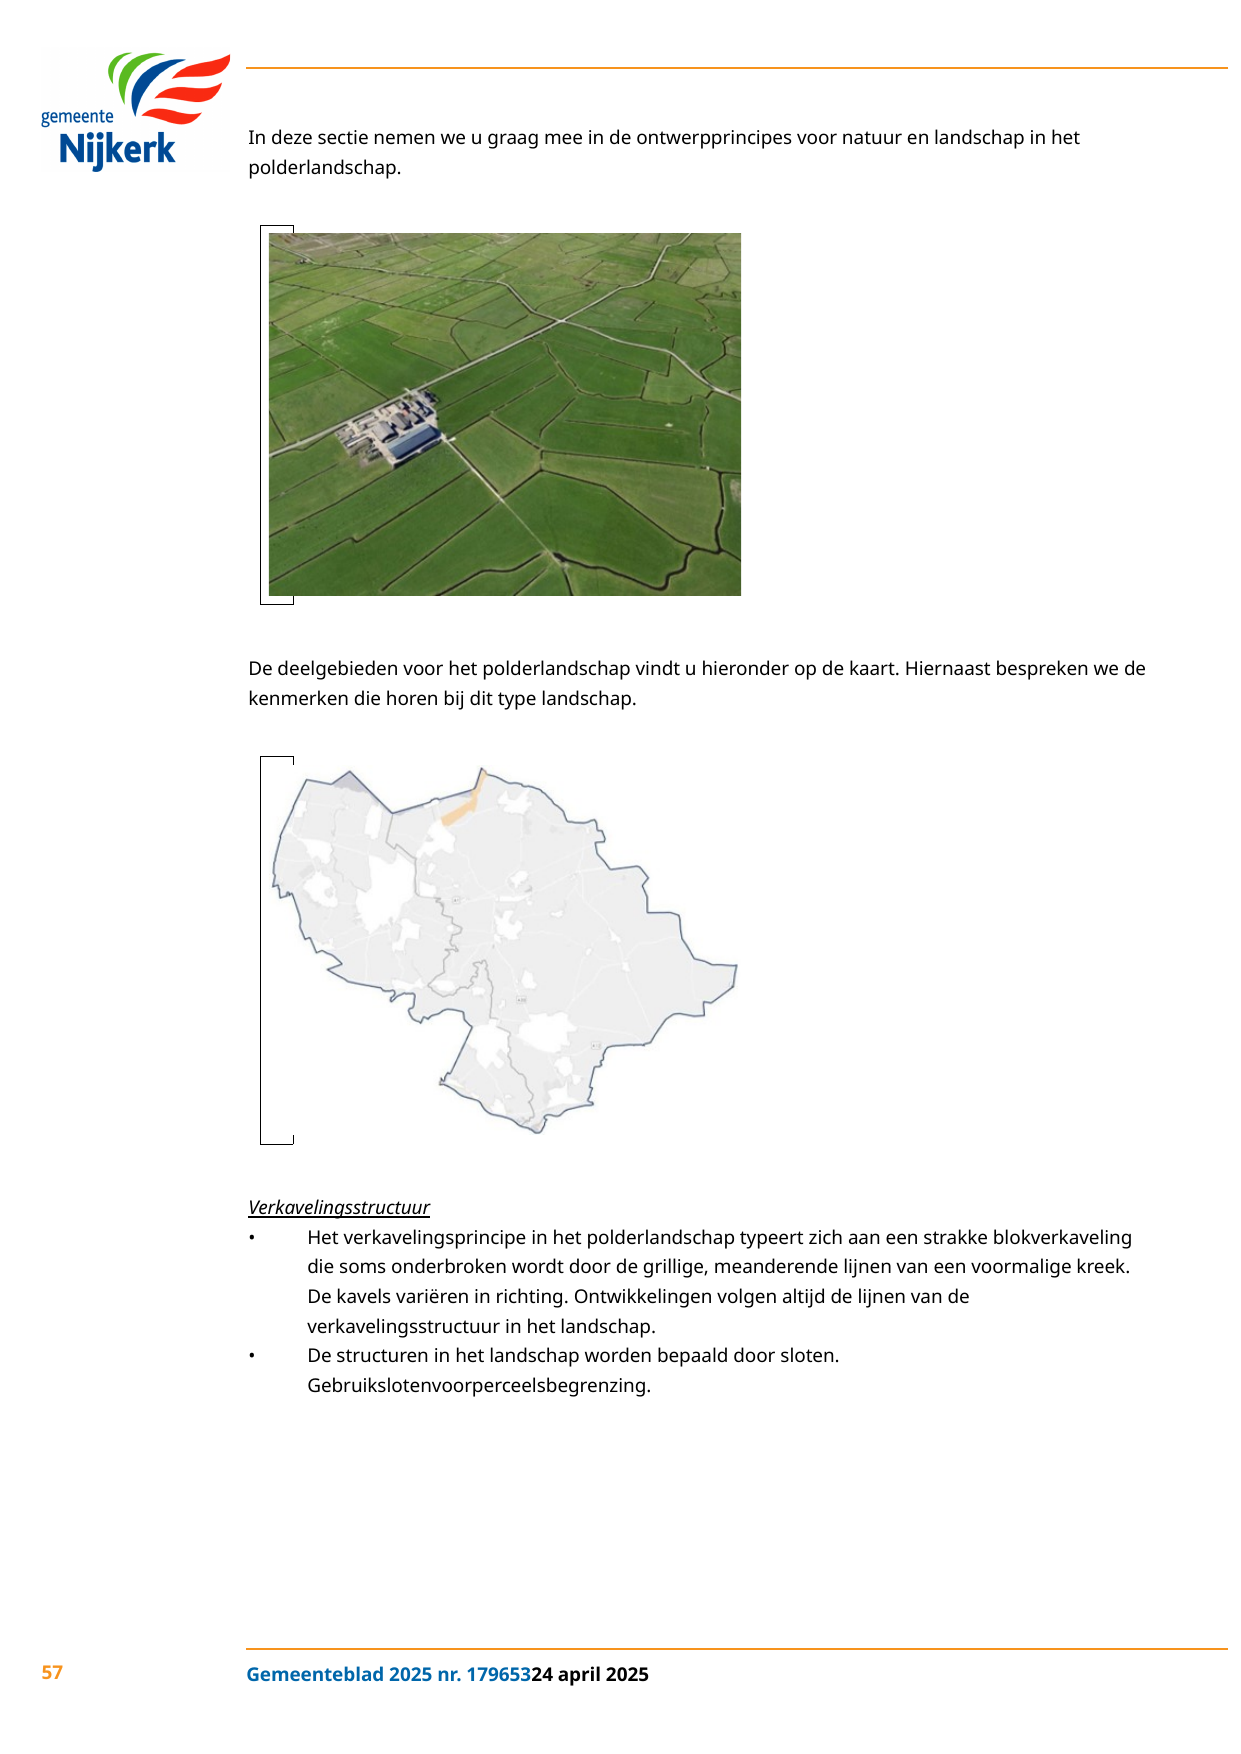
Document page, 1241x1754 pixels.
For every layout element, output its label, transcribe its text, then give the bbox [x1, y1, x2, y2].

text Verkavelingsstructuur [248, 1194, 1152, 1220]
text In deze sectie nemen we u graag mee in de ontwerpprincipes voor natuur en landschap in het polderlandschap. [248, 124, 1152, 180]
list Het verkavelingsprincipe in het polderlandschap typeert zich aan een strakke blokverkaveling die soms onderbroken wordt door de grillige, meanderende lijnen van een voormalige kreek. De kavels variëren in richting. Ontwikkelingen volgen altijd de lijnen van de verkavelingsstructuur in het landschap. [248, 1224, 1152, 1338]
list De structuren in het landschap worden bepaald door sloten. Gebruikslotenvoorperceelsbegrenzing. [248, 1342, 1152, 1398]
text De deelgebieden voor het polderlandschap vindt u hieronder op de kaart. Hiernaast bespreken we de kenmerken die horen bij dit type landschap. [248, 655, 1152, 711]
picture [41, 47, 231, 172]
picture [268, 765, 742, 1135]
picture [268, 233, 742, 596]
